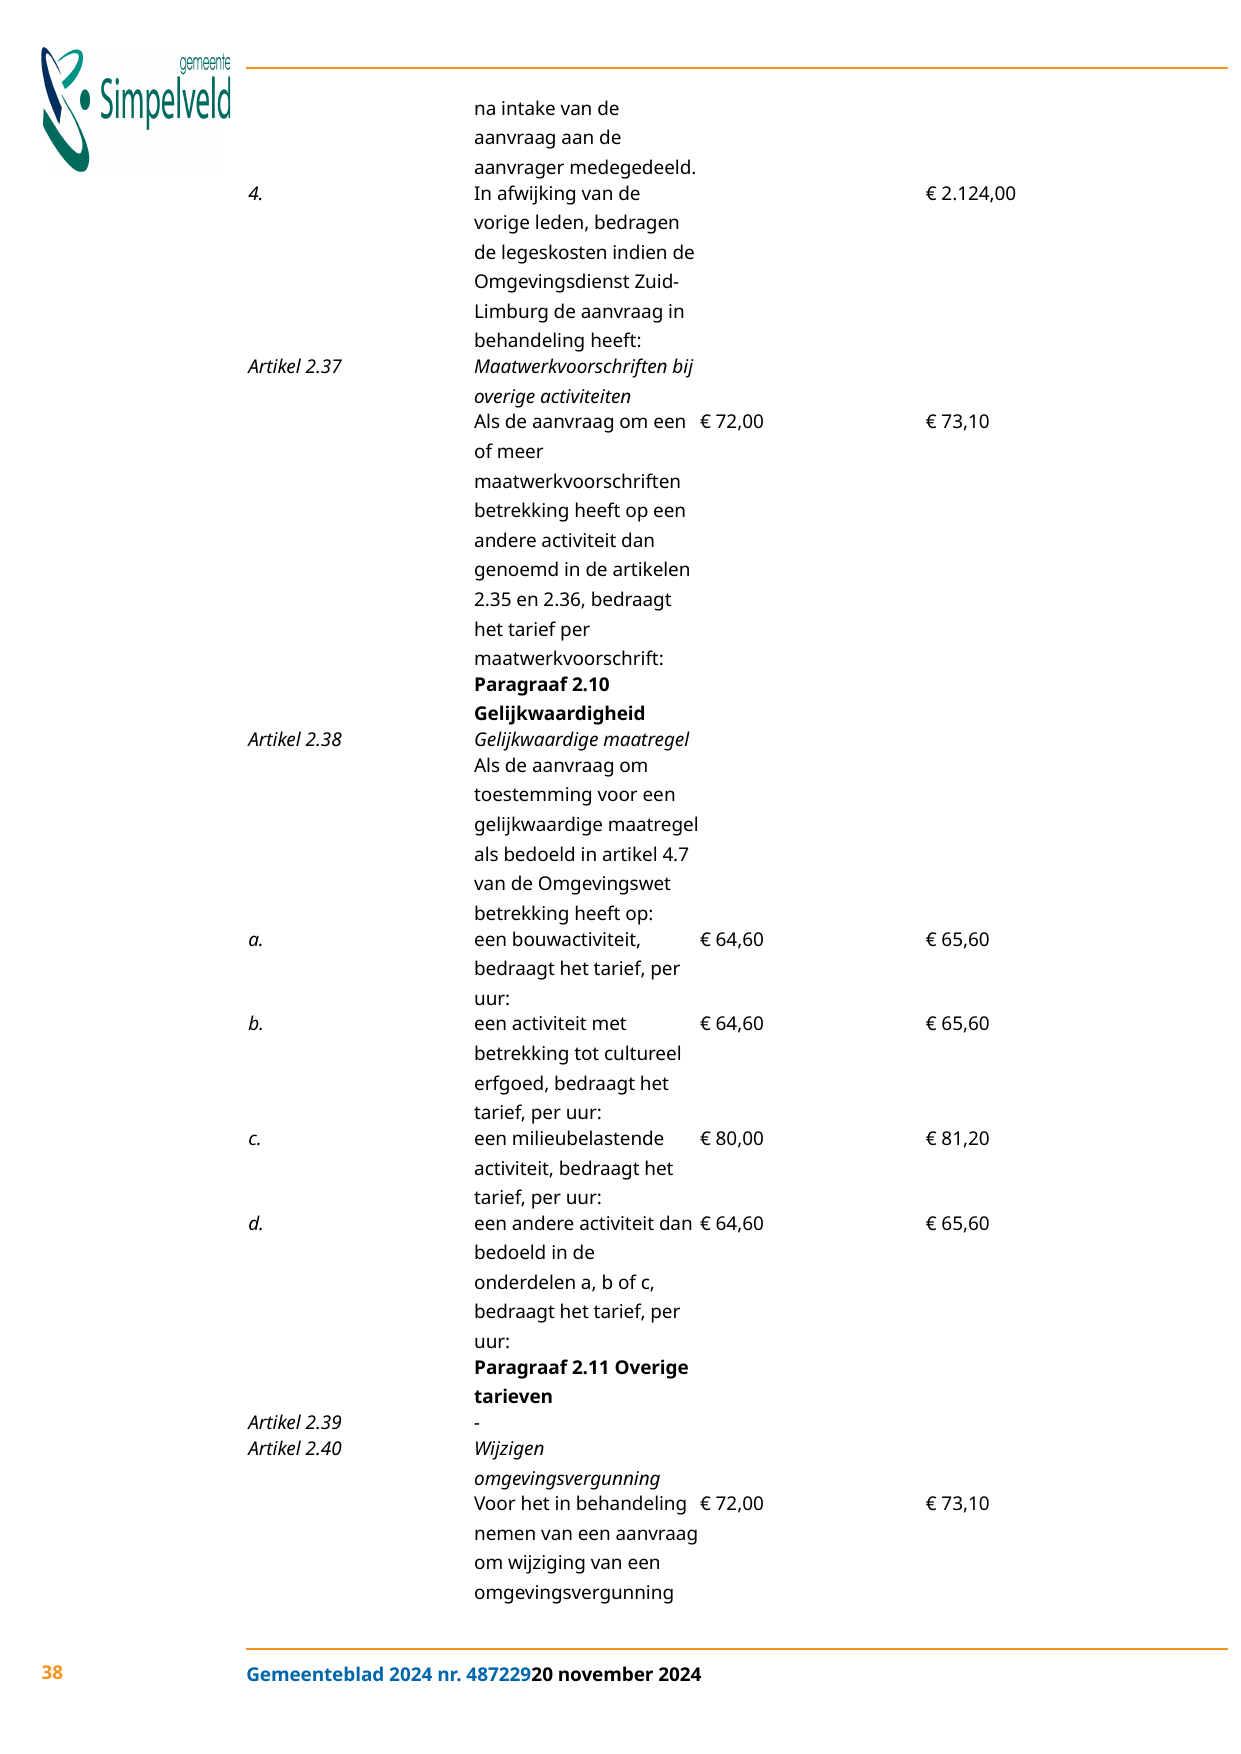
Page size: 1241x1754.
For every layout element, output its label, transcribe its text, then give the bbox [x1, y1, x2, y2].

table_cell Artikel 2.40 [248, 1435, 474, 1490]
table_cell [926, 1409, 1152, 1435]
table_cell Artikel 2.38 [248, 726, 474, 752]
table_cell [248, 409, 474, 671]
table_cell een activiteit met betrekking tot cultureel erfgoed, bedraagt het tarief, per uur: [474, 1011, 700, 1125]
table_cell [248, 1354, 474, 1409]
table_cell [700, 1354, 926, 1409]
table_cell € 2.124,00 [926, 180, 1152, 353]
table_cell € 65,60 [926, 926, 1152, 1011]
table_cell Als de aanvraag om een of meer maatwerkvoorschriften betrekking heeft op een andere activiteit dan genoemd in de artikelen 2.35 en 2.36, bedraagt het tarief per maatwerkvoorschrift: [474, 409, 700, 671]
table_cell [700, 671, 926, 726]
table_cell een andere activiteit dan bedoeld in de onderdelen a, b of c, bedraagt het tarief, per uur: [474, 1210, 700, 1354]
table_cell 4. [248, 180, 474, 353]
table_cell € 64,60 [700, 1210, 926, 1354]
table_cell [700, 353, 926, 409]
table_cell € 72,00 [700, 409, 926, 671]
table_cell [700, 180, 926, 353]
table_cell Artikel 2.39 [248, 1409, 474, 1435]
table_cell € 64,60 [700, 1011, 926, 1125]
table_cell c. [248, 1125, 474, 1210]
table_cell [926, 726, 1152, 752]
table_cell [926, 671, 1152, 726]
table_cell [926, 752, 1152, 926]
table_cell € 72,00 [700, 1490, 926, 1605]
table_cell a. [248, 926, 474, 1011]
table_cell [700, 726, 926, 752]
table_cell [248, 95, 474, 180]
table_cell Gelijkwaardige maatregel [474, 726, 700, 752]
table_cell € 81,20 [926, 1125, 1152, 1210]
table_cell een bouwactiviteit, bedraagt het tarief, per uur: [474, 926, 700, 1011]
table_cell Voor het in behandeling nemen van een aanvraag om wijziging van een omgevingsvergunning [474, 1490, 700, 1605]
table_cell Wijzigen omgevingsvergunning [474, 1435, 700, 1490]
picture [41, 47, 231, 172]
table_cell een milieubelastende activiteit, bedraagt het tarief, per uur: [474, 1125, 700, 1210]
table_cell € 73,10 [926, 409, 1152, 671]
table_cell In afwijking van de vorige leden, bedragen de legeskosten indien de Omgevingsdienst Zuid-Limburg de aanvraag in behandeling heeft: [474, 180, 700, 353]
table_cell Maatwerkvoorschriften bij overige activiteiten [474, 353, 700, 409]
table_cell Paragraaf 2.11 Overige tarieven [474, 1354, 700, 1409]
table_cell - [474, 1409, 700, 1435]
table_cell Als de aanvraag om toestemming voor een gelijkwaardige maatregel als bedoeld in artikel 4.7 van de Omgevingswet betrekking heeft op: [474, 752, 700, 926]
table_cell [700, 95, 926, 180]
table_cell Paragraaf 2.10 Gelijkwaardigheid [474, 671, 700, 726]
table_cell € 64,60 [700, 926, 926, 1011]
table_cell [700, 752, 926, 926]
table_cell [700, 1435, 926, 1490]
table_cell [926, 1354, 1152, 1409]
table_cell [926, 353, 1152, 409]
table_cell € 65,60 [926, 1210, 1152, 1354]
table_cell d. [248, 1210, 474, 1354]
table_cell € 73,10 [926, 1490, 1152, 1605]
table_cell [926, 95, 1152, 180]
table_cell [700, 1409, 926, 1435]
table_cell b. [248, 1011, 474, 1125]
table_cell [248, 1490, 474, 1605]
table_cell [248, 752, 474, 926]
table_cell € 65,60 [926, 1011, 1152, 1125]
table_cell na intake van de aanvraag aan de aanvrager medegedeeld. [474, 95, 700, 180]
table_cell Artikel 2.37 [248, 353, 474, 409]
table_cell [248, 671, 474, 726]
table_cell € 80,00 [700, 1125, 926, 1210]
table_cell [926, 1435, 1152, 1490]
